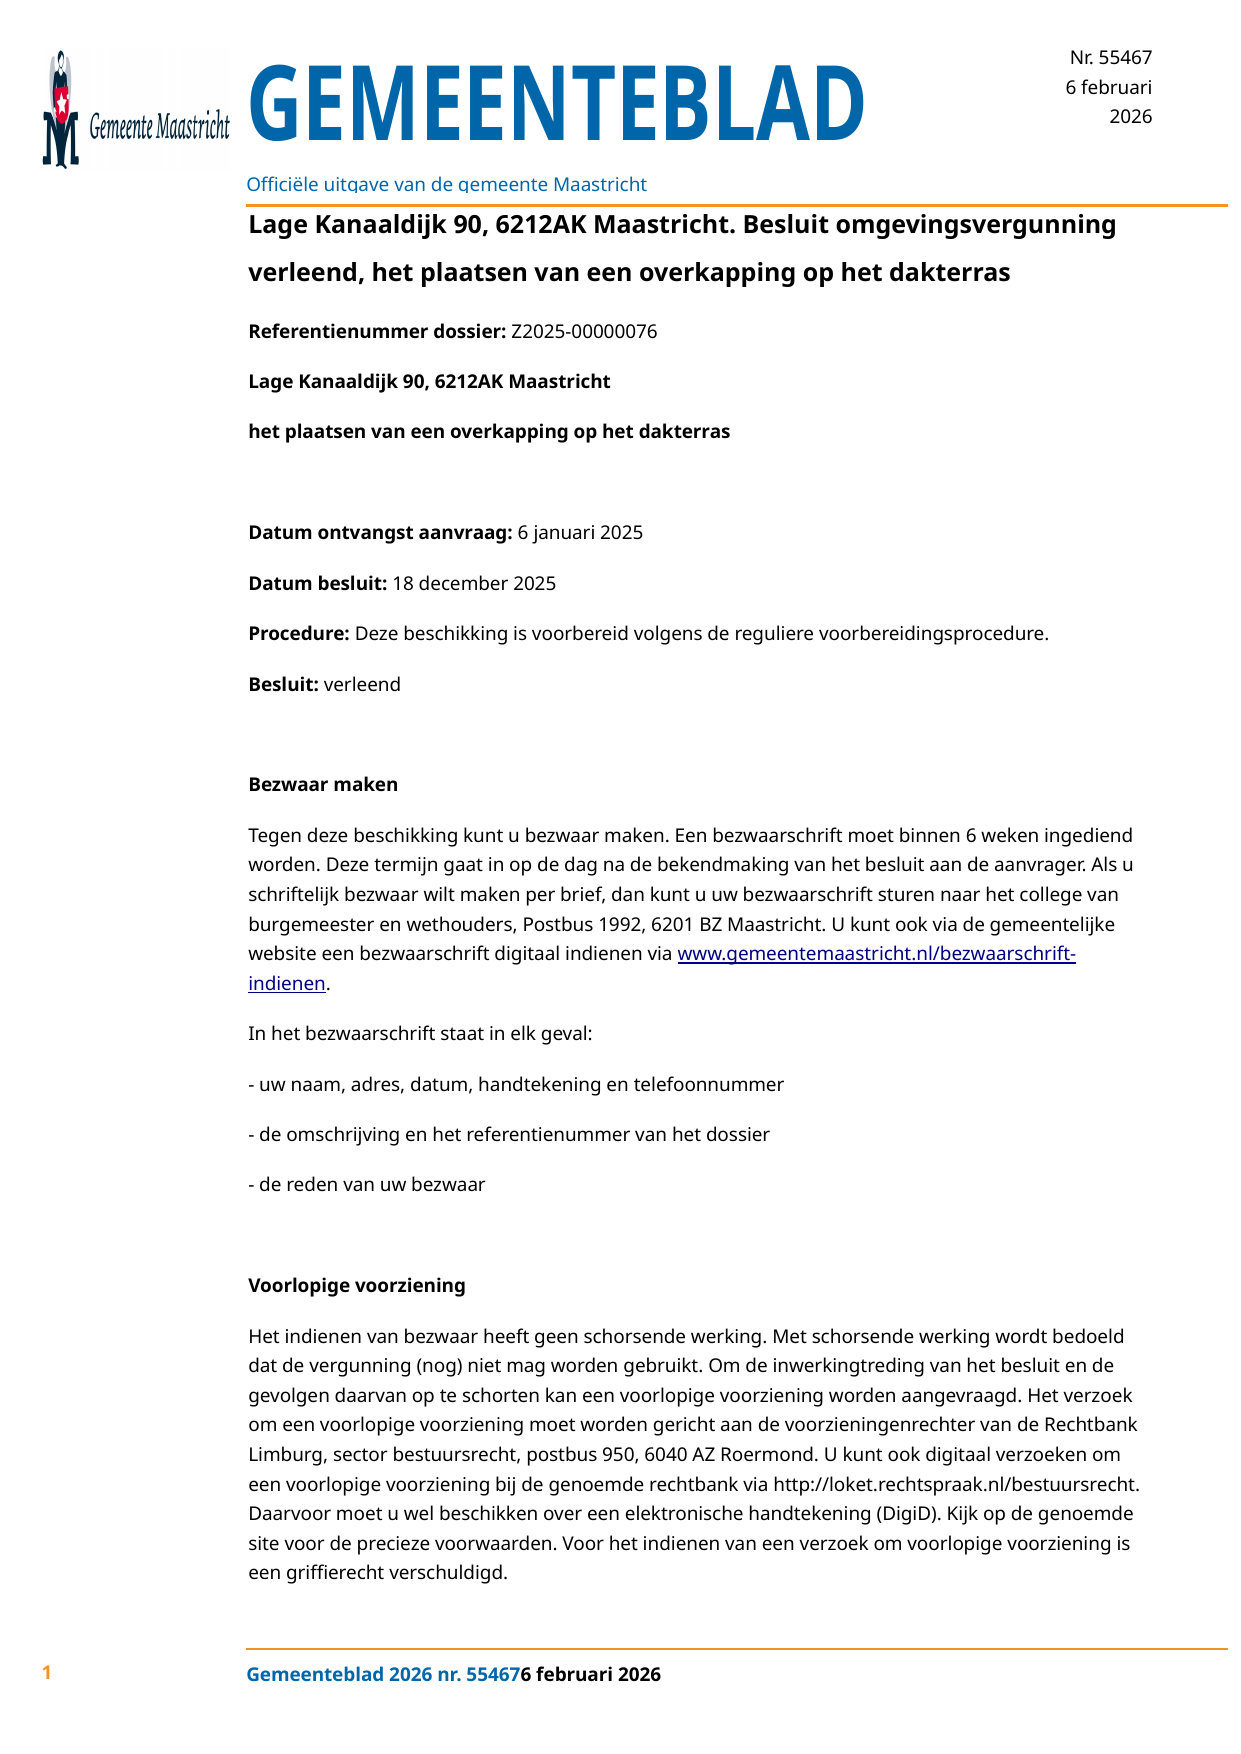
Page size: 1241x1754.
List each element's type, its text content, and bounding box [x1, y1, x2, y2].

text Lage Kanaaldijk 90, 6212AK Maastricht. Besluit omgevingsvergunning verleend, het plaatsen van een overkapping op het dakterras [248, 207, 1152, 288]
text - de omschrijving en het referentienummer van het dossier [248, 1121, 1152, 1147]
text Bezwaar maken [248, 772, 1152, 797]
text Voorlopige voorziening [248, 1272, 1152, 1298]
text - uw naam, adres, datum, handtekening en telefoonnummer [248, 1071, 1152, 1097]
text het plaatsen van een overkapping op het dakterras [248, 419, 1152, 444]
text Datum besluit: 18 december 2025 [248, 570, 1152, 596]
text Referentienummer dossier: Z2025-00000076 [248, 318, 1152, 344]
text Lage Kanaaldijk 90, 6212AK Maastricht [248, 368, 1152, 394]
text Datum ontvangst aanvraag: 6 januari 2025 [248, 519, 1152, 545]
text Besluit: verleend [248, 671, 1152, 697]
text In het bezwaarschrift staat in elk geval: [248, 1020, 1152, 1046]
picture [41, 47, 231, 172]
text Het indienen van bezwaar heeft geen schorsende werking. Met schorsende werking wordt bedoeld dat de vergunning (nog) niet mag worden gebruikt. Om de inwerkingtreding van het besluit en de gevolgen daarvan op te schorten kan een voorlopige voorziening worden aangevraagd. Het verzoek om een voorlopige voorziening moet worden gericht aan de voorzieningenrechter van de Rechtbank Limburg, sector bestuursrecht, postbus 950, 6040 AZ Roermond. U kunt ook digitaal verzoeken om een voorlopige voorziening bij de genoemde rechtbank via http://loket.rechtspraak.nl/bestuursrecht. Daarvoor moet u wel beschikken over een elektronische handtekening (DigiD). Kijk op de genoemde site voor de precieze voorwaarden. Voor het indienen van een verzoek om voorlopige voorziening is een griffierecht verschuldigd. [248, 1323, 1152, 1585]
text Procedure: Deze beschikking is voorbereid volgens de reguliere voorbereidingsprocedure. [248, 620, 1152, 646]
text Tegen deze beschikking kunt u bezwaar maken. Een bezwaarschrift moet binnen 6 weken ingediend worden. Deze termijn gaat in op de dag na de bekendmaking van het besluit aan de aanvrager. Als u schriftelijk bezwaar wilt maken per brief, dan kunt u uw bezwaarschrift sturen naar het college van burgemeester en wethouders, Postbus 1992, 6201 BZ Maastricht. U kunt ook via de gemeentelijke website een bezwaarschrift digitaal indienen via www.gemeentemaastricht.nl/bezwaarschrift-indienen. [248, 822, 1152, 996]
text - de reden van uw bezwaar [248, 1172, 1152, 1197]
